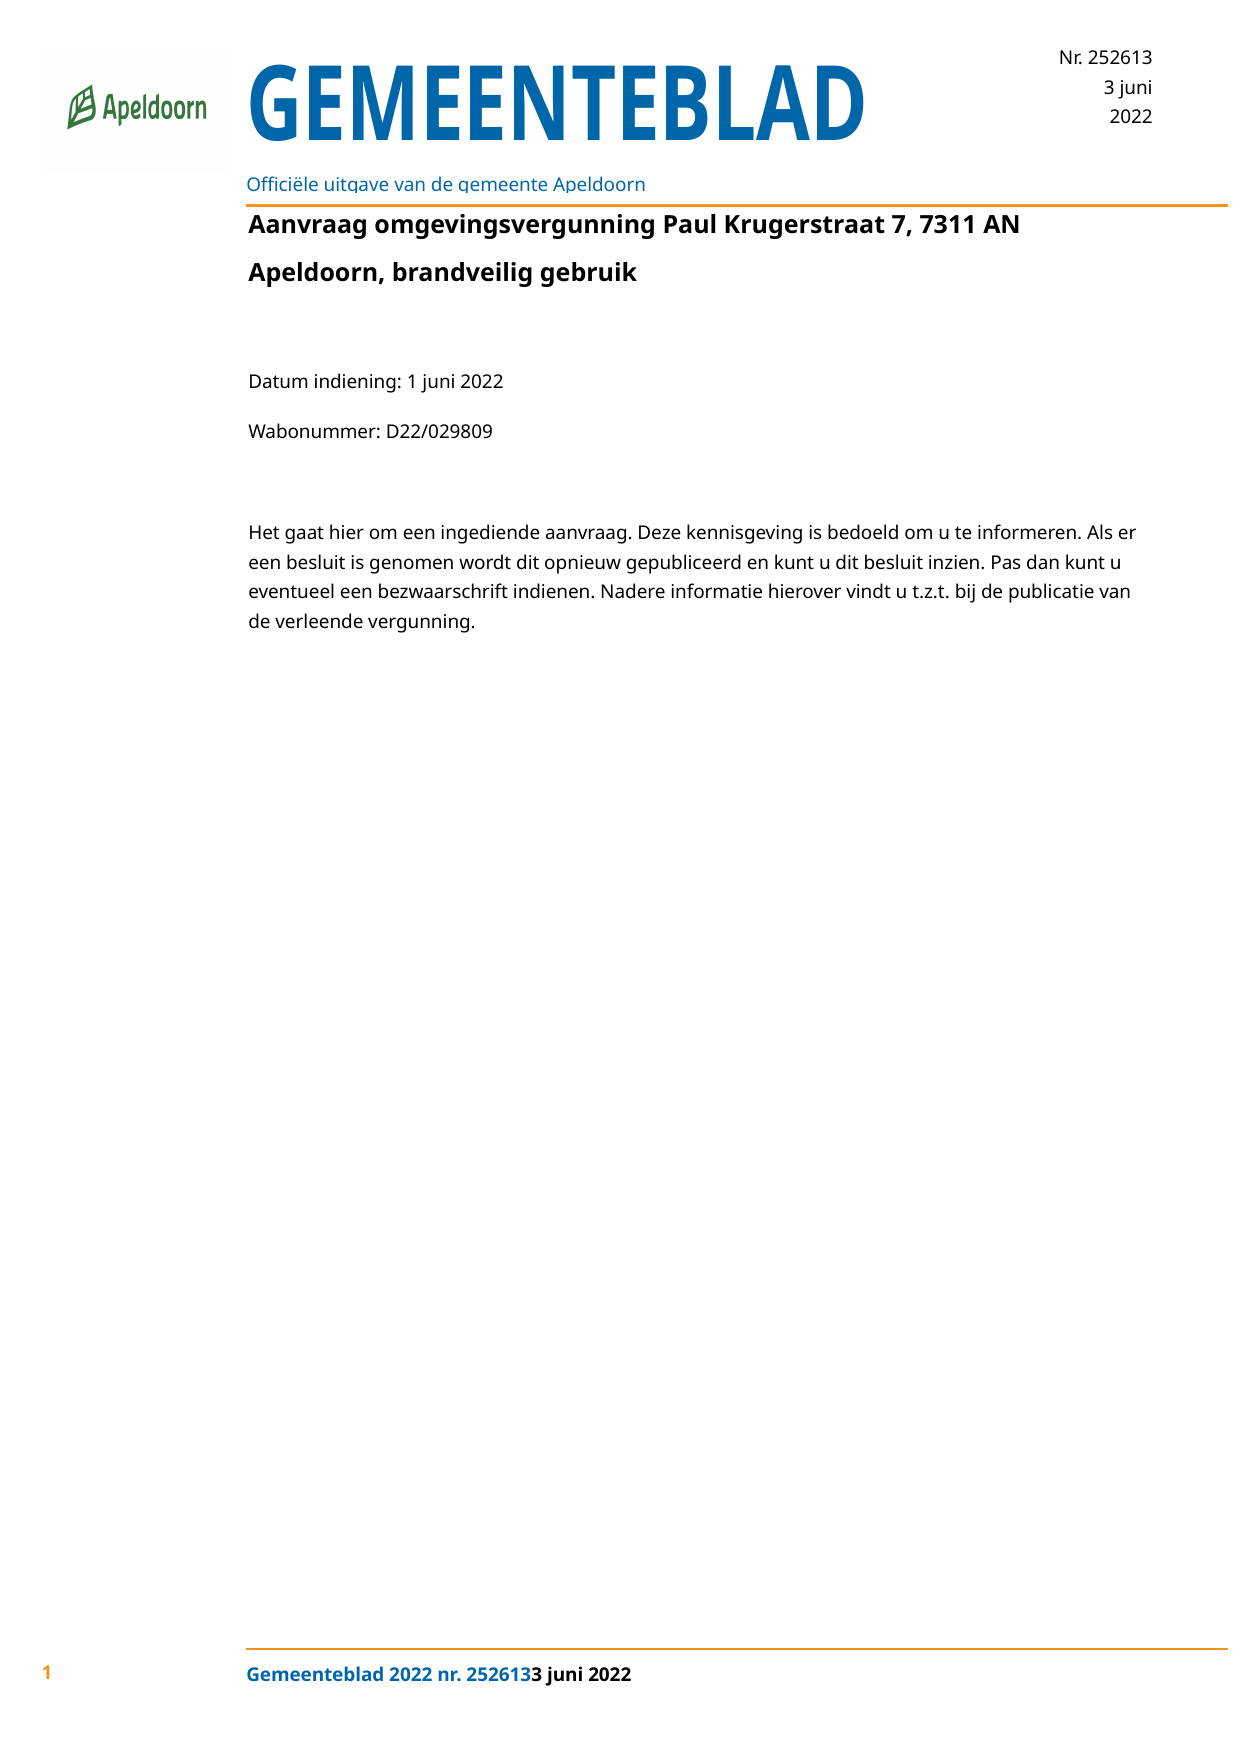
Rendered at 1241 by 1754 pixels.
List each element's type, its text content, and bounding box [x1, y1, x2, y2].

text Datum indiening: 1 juni 2022 [248, 368, 1152, 394]
picture [41, 47, 231, 172]
text Het gaat hier om een ingediende aanvraag. Deze kennisgeving is bedoeld om u te informeren. Als er een besluit is genomen wordt dit opnieuw gepubliceerd en kunt u dit besluit inzien. Pas dan kunt u eventueel een bezwaarschrift indienen. Nadere informatie hierover vindt u t.z.t. bij de publicatie van de verleende vergunning. [248, 519, 1152, 634]
text Aanvraag omgevingsvergunning Paul Krugerstraat 7, 7311 AN Apeldoorn, brandveilig gebruik [248, 207, 1152, 288]
text Wabonummer: D22/029809 [248, 419, 1152, 444]
